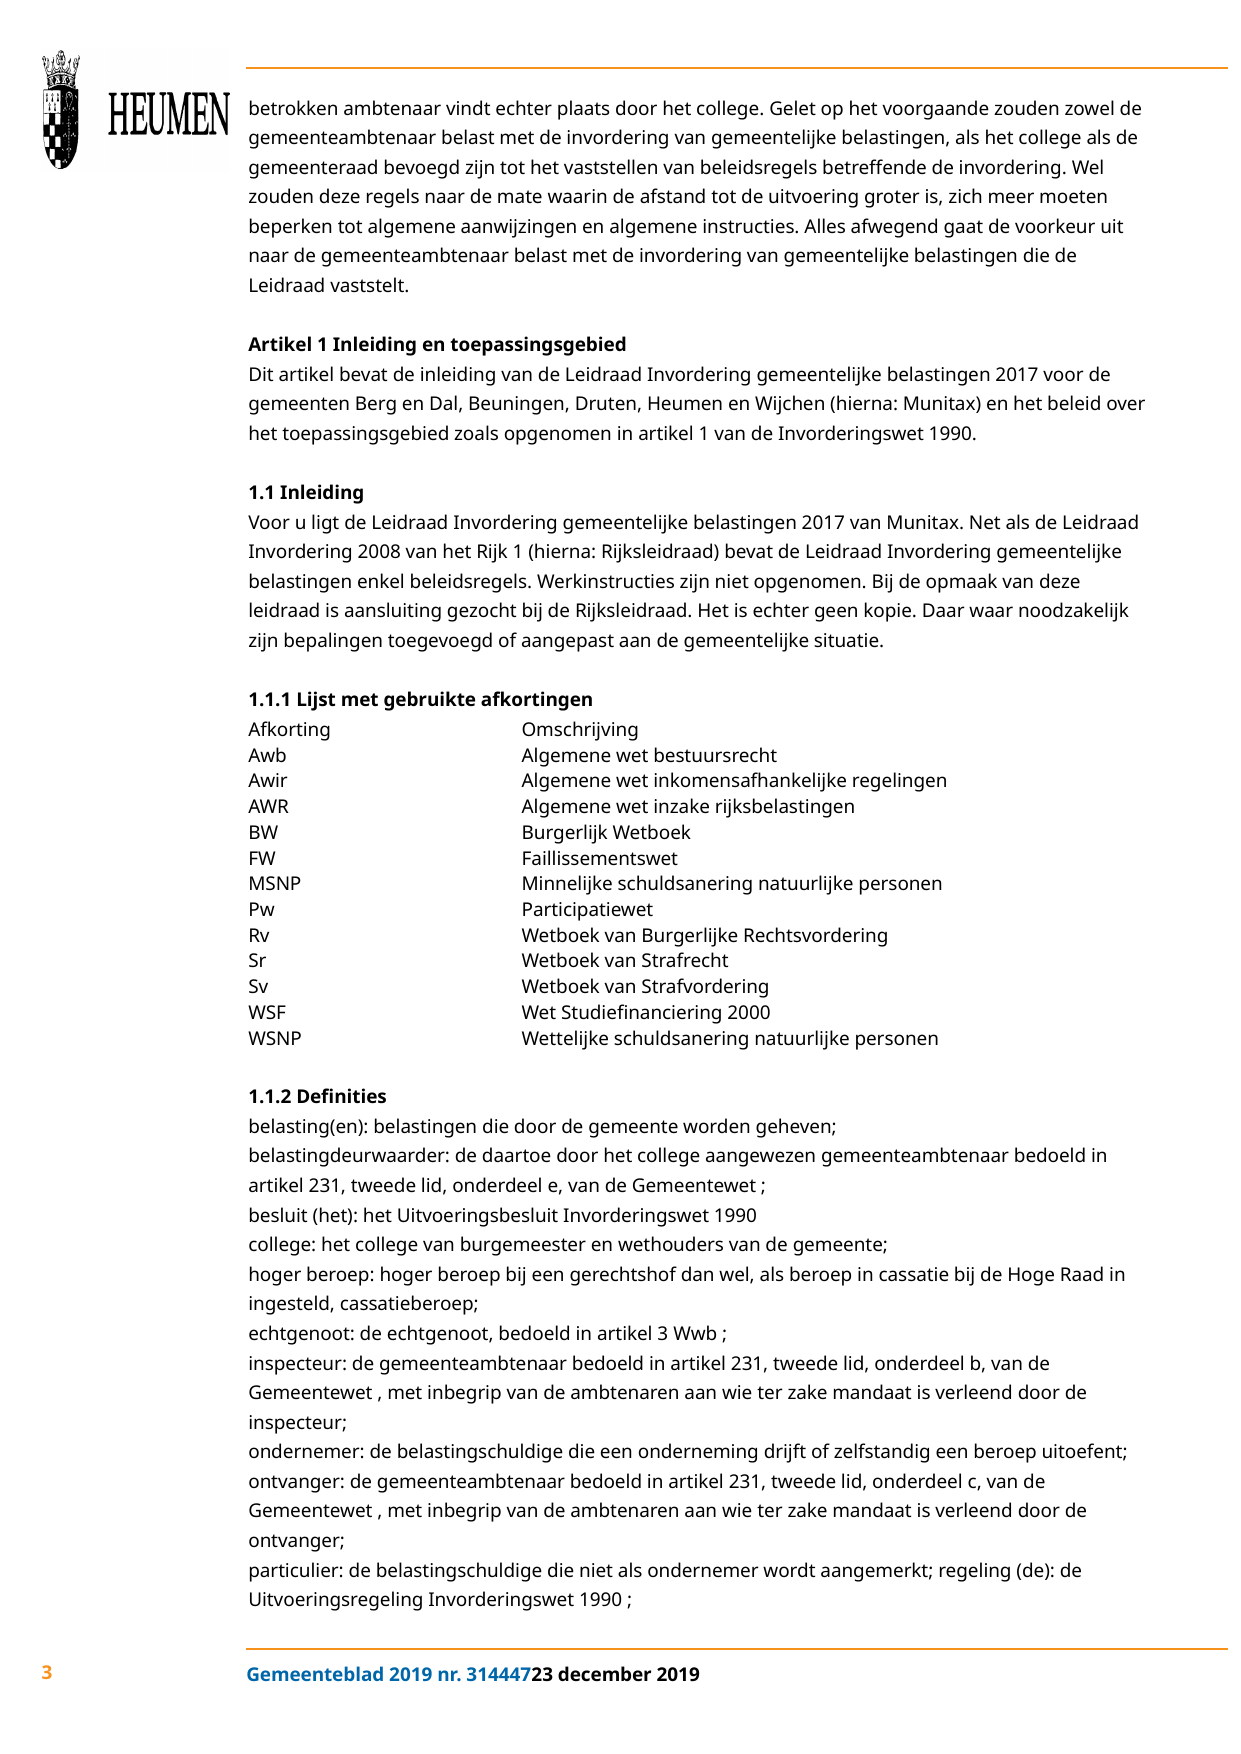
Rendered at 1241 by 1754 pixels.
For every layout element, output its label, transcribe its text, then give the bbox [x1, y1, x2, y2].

table_cell Wetboek van Burgerlijke Rechtsvordering [521, 922, 1152, 948]
text 1.1.1 Lijst met gebruikte afkortingen [248, 686, 1152, 712]
picture [41, 47, 231, 172]
table_cell Faillissementswet [521, 845, 1152, 871]
table_cell BW [248, 819, 521, 845]
table_cell AWR [248, 793, 521, 819]
text Dit artikel bevat de inleiding van de Leidraad Invordering gemeentelijke belastingen 2017 voor de gemeenten Berg en Dal, Beuningen, Druten, Heumen en Wijchen (hierna: Munitax) en het beleid over het toepassingsgebied zoals opgenomen in artikel 1 van de Invorderingswet 1990. [248, 361, 1152, 446]
table_cell Awir [248, 768, 521, 793]
table_cell Awb [248, 742, 521, 768]
table_cell Sv [248, 974, 521, 999]
table_cell FW [248, 845, 521, 871]
table_cell Algemene wet bestuursrecht [521, 742, 1152, 768]
text ontvanger: de gemeenteambtenaar bedoeld in artikel 231, tweede lid, onderdeel c, van de Gemeentewet , met inbegrip van de ambtenaren aan wie ter zake mandaat is verleend door de ontvanger; [248, 1468, 1152, 1553]
table_cell Sr [248, 948, 521, 973]
table_cell Minnelijke schuldsanering natuurlijke personen [521, 871, 1152, 896]
table_header Afkorting [248, 716, 521, 742]
text inspecteur: de gemeenteambtenaar bedoeld in artikel 231, tweede lid, onderdeel b, van de Gemeentewet , met inbegrip van de ambtenaren aan wie ter zake mandaat is verleend door de inspecteur; [248, 1350, 1152, 1434]
table_cell WSNP [248, 1025, 521, 1051]
table_cell Wettelijke schuldsanering natuurlijke personen [521, 1025, 1152, 1051]
text 1.1 Inleiding [248, 479, 1152, 505]
table_cell Burgerlijk Wetboek [521, 819, 1152, 845]
text ondernemer: de belastingschuldige die een onderneming drijft of zelfstandig een beroep uitoefent; [248, 1438, 1152, 1464]
table_cell Pw [248, 896, 521, 922]
table_cell Rv [248, 922, 521, 948]
text betrokken ambtenaar vindt echter plaats door het college. Gelet op het voorgaande zouden zowel de gemeenteambtenaar belast met de invordering van gemeentelijke belastingen, als het college als de gemeenteraad bevoegd zijn tot het vaststellen van beleidsregels betreffende de invordering. Wel zouden deze regels naar de mate waarin de afstand tot de uitvoering groter is, zich meer moeten beperken tot algemene aanwijzingen en algemene instructies. Alles afwegend gaat de voorkeur uit naar de gemeenteambtenaar belast met de invordering van gemeentelijke belastingen die de Leidraad vaststelt. [248, 95, 1152, 298]
table_header Omschrijving [521, 716, 1152, 742]
table_cell MSNP [248, 871, 521, 896]
text belastingdeurwaarder: de daartoe door het college aangewezen gemeenteambtenaar bedoeld in artikel 231, tweede lid, onderdeel e, van de Gemeentewet ; [248, 1143, 1152, 1198]
table_cell Wetboek van Strafrecht [521, 948, 1152, 973]
text besluit (het): het Uitvoeringsbesluit Invorderingswet 1990 [248, 1202, 1152, 1227]
text particulier: de belastingschuldige die niet als ondernemer wordt aangemerkt; regeling (de): de Uitvoeringsregeling Invorderingswet 1990 ; [248, 1557, 1152, 1612]
text hoger beroep: hoger beroep bij een gerechtshof dan wel, als beroep in cassatie bij de Hoge Raad in ingesteld, cassatieberoep; [248, 1261, 1152, 1316]
text college: het college van burgemeester en wethouders van de gemeente; [248, 1231, 1152, 1257]
text echtgenoot: de echtgenoot, bedoeld in artikel 3 Wwb ; [248, 1320, 1152, 1346]
table_cell Wet Studiefinanciering 2000 [521, 999, 1152, 1025]
table_cell Algemene wet inkomensafhankelijke regelingen [521, 768, 1152, 793]
text Voor u ligt de Leidraad Invordering gemeentelijke belastingen 2017 van Munitax. Net als de Leidraad Invordering 2008 van het Rijk 1 (hierna: Rijksleidraad) bevat de Leidraad Invordering gemeentelijke belastingen enkel beleidsregels. Werkinstructies zijn niet opgenomen. Bij de opmaak van deze leidraad is aansluiting gezocht bij de Rijksleidraad. Het is echter geen kopie. Daar waar noodzakelijk zijn bepalingen toegevoegd of aangepast aan de gemeentelijke situatie. [248, 509, 1152, 653]
table_cell WSF [248, 999, 521, 1025]
text Artikel 1 Inleiding en toepassingsgebied [248, 331, 1152, 357]
table_cell Algemene wet inzake rijksbelastingen [521, 793, 1152, 819]
table_cell Wetboek van Strafvordering [521, 974, 1152, 999]
text belasting(en): belastingen die door de gemeente worden geheven; [248, 1113, 1152, 1139]
text 1.1.2 Definities [248, 1083, 1152, 1109]
table_cell Participatiewet [521, 896, 1152, 922]
